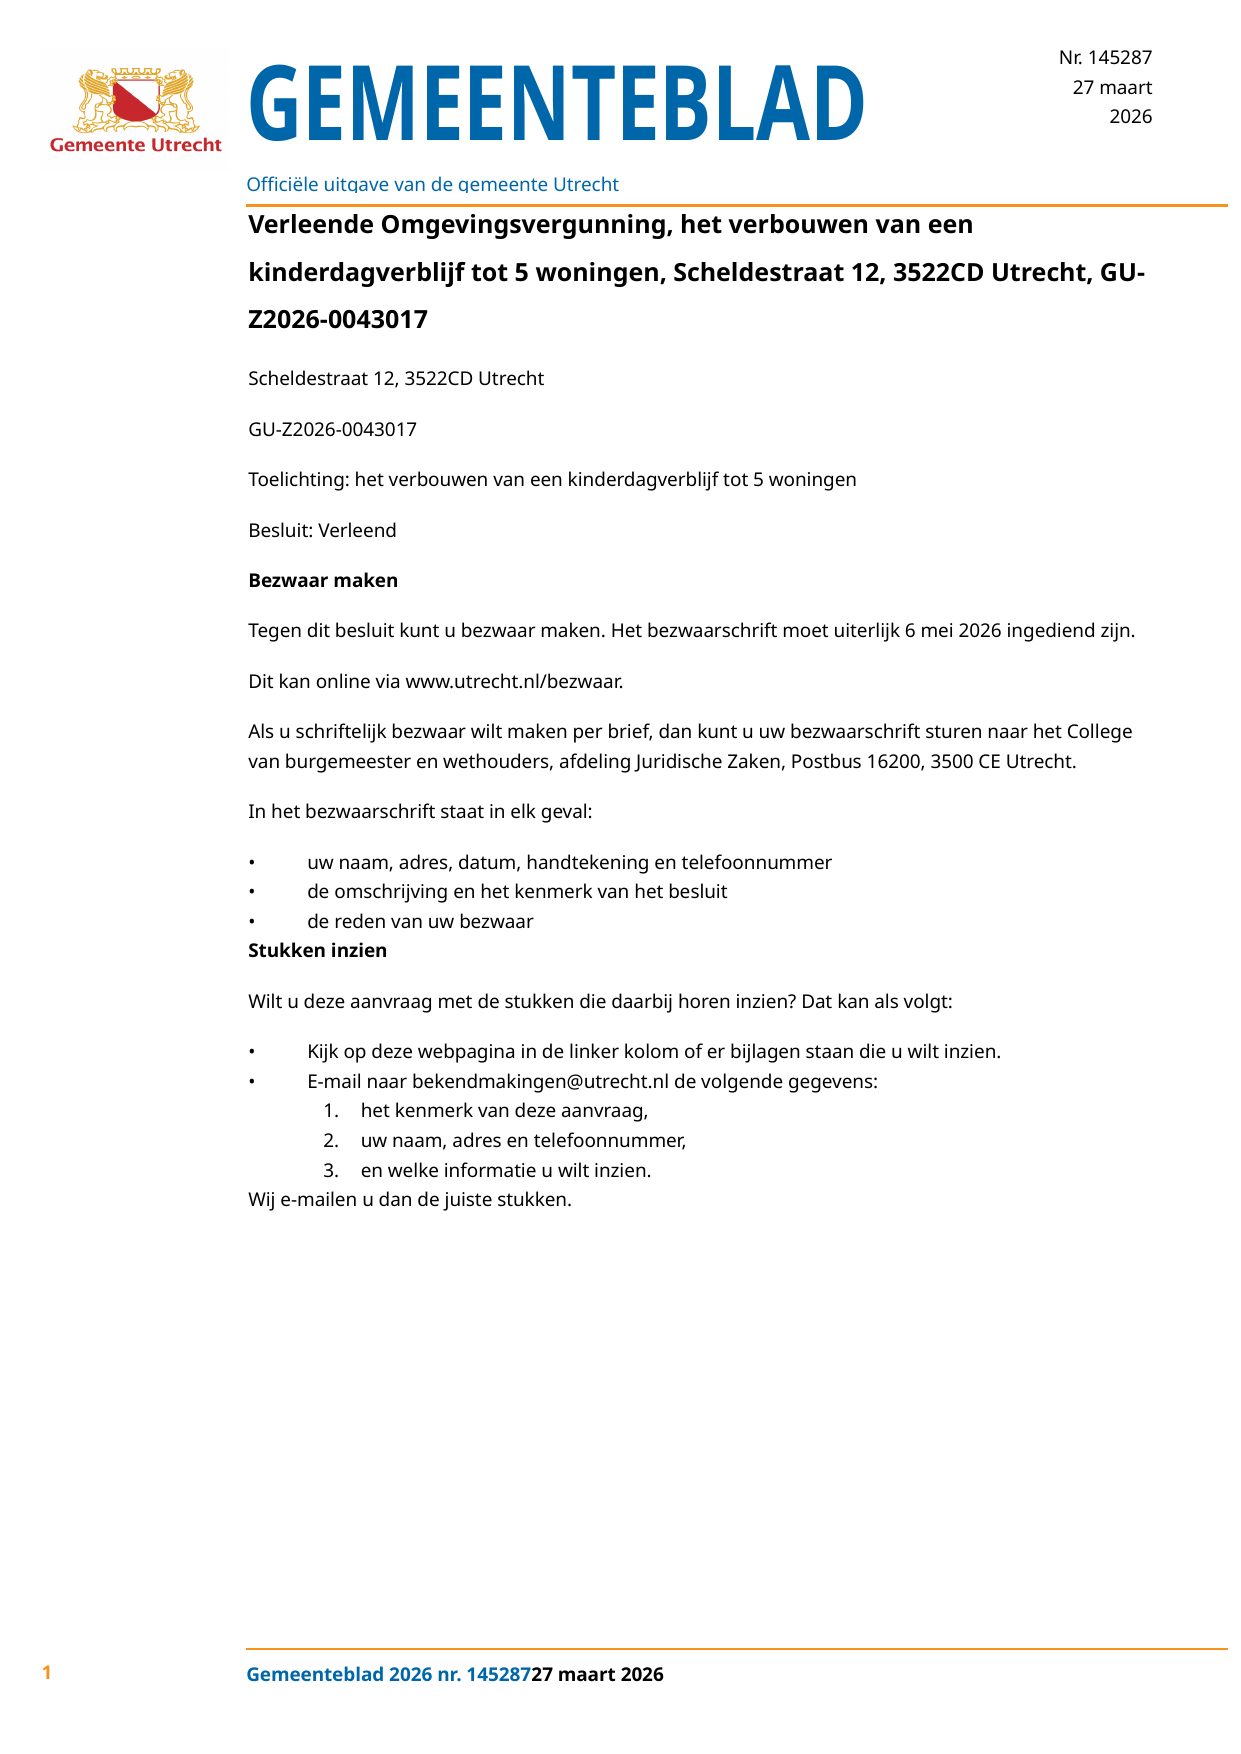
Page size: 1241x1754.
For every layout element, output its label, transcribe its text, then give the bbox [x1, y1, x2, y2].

text Als u schriftelijk bezwaar wilt maken per brief, dan kunt u uw bezwaarschrift sturen naar het College van burgemeester en wethouders, afdeling Juridische Zaken, Postbus 16200, 3500 CE Utrecht. [248, 718, 1152, 774]
text Wilt u deze aanvraag met de stukken die daarbij horen inzien? Dat kan als volgt: [248, 988, 1152, 1014]
text Toelichting: het verbouwen van een kinderdagverblijf tot 5 woningen [248, 466, 1152, 492]
list het kenmerk van deze aanvraag, [323, 1098, 1152, 1123]
text In het bezwaarschrift staat in elk geval: [248, 798, 1152, 824]
text GU-Z2026-0043017 [248, 416, 1152, 442]
text Besluit: Verleend [248, 517, 1152, 542]
list en welke informatie u wilt inzien. [323, 1157, 1152, 1182]
list uw naam, adres en telefoonnummer, [323, 1127, 1152, 1153]
text Dit kan online via www.utrecht.nl/bezwaar. [248, 668, 1152, 694]
text Stukken inzien [248, 938, 1152, 963]
list de omschrijving en het kenmerk van het besluit [248, 878, 1152, 904]
list uw naam, adres, datum, handtekening en telefoonnummer [248, 849, 1152, 874]
list de reden van uw bezwaar [248, 908, 1152, 934]
text Tegen dit besluit kunt u bezwaar maken. Het bezwaarschrift moet uiterlijk 6 mei 2026 ingediend zijn. [248, 618, 1152, 643]
text Bezwaar maken [248, 567, 1152, 593]
text Scheldestraat 12, 3522CD Utrecht [248, 366, 1152, 391]
text Wij e-mailen u dan de juiste stukken. [248, 1186, 1152, 1212]
text Verleende Omgevingsvergunning, het verbouwen van een kinderdagverblijf tot 5 woningen, Scheldestraat 12, 3522CD Utrecht, GU-Z2026-0043017 [248, 207, 1152, 336]
picture [41, 47, 231, 172]
list Kijk op deze webpagina in de linker kolom of er bijlagen staan die u wilt inzien. [248, 1038, 1152, 1064]
list E-mail naar bekendmakingen@utrecht.nl de volgende gegevens: [248, 1068, 1152, 1094]
